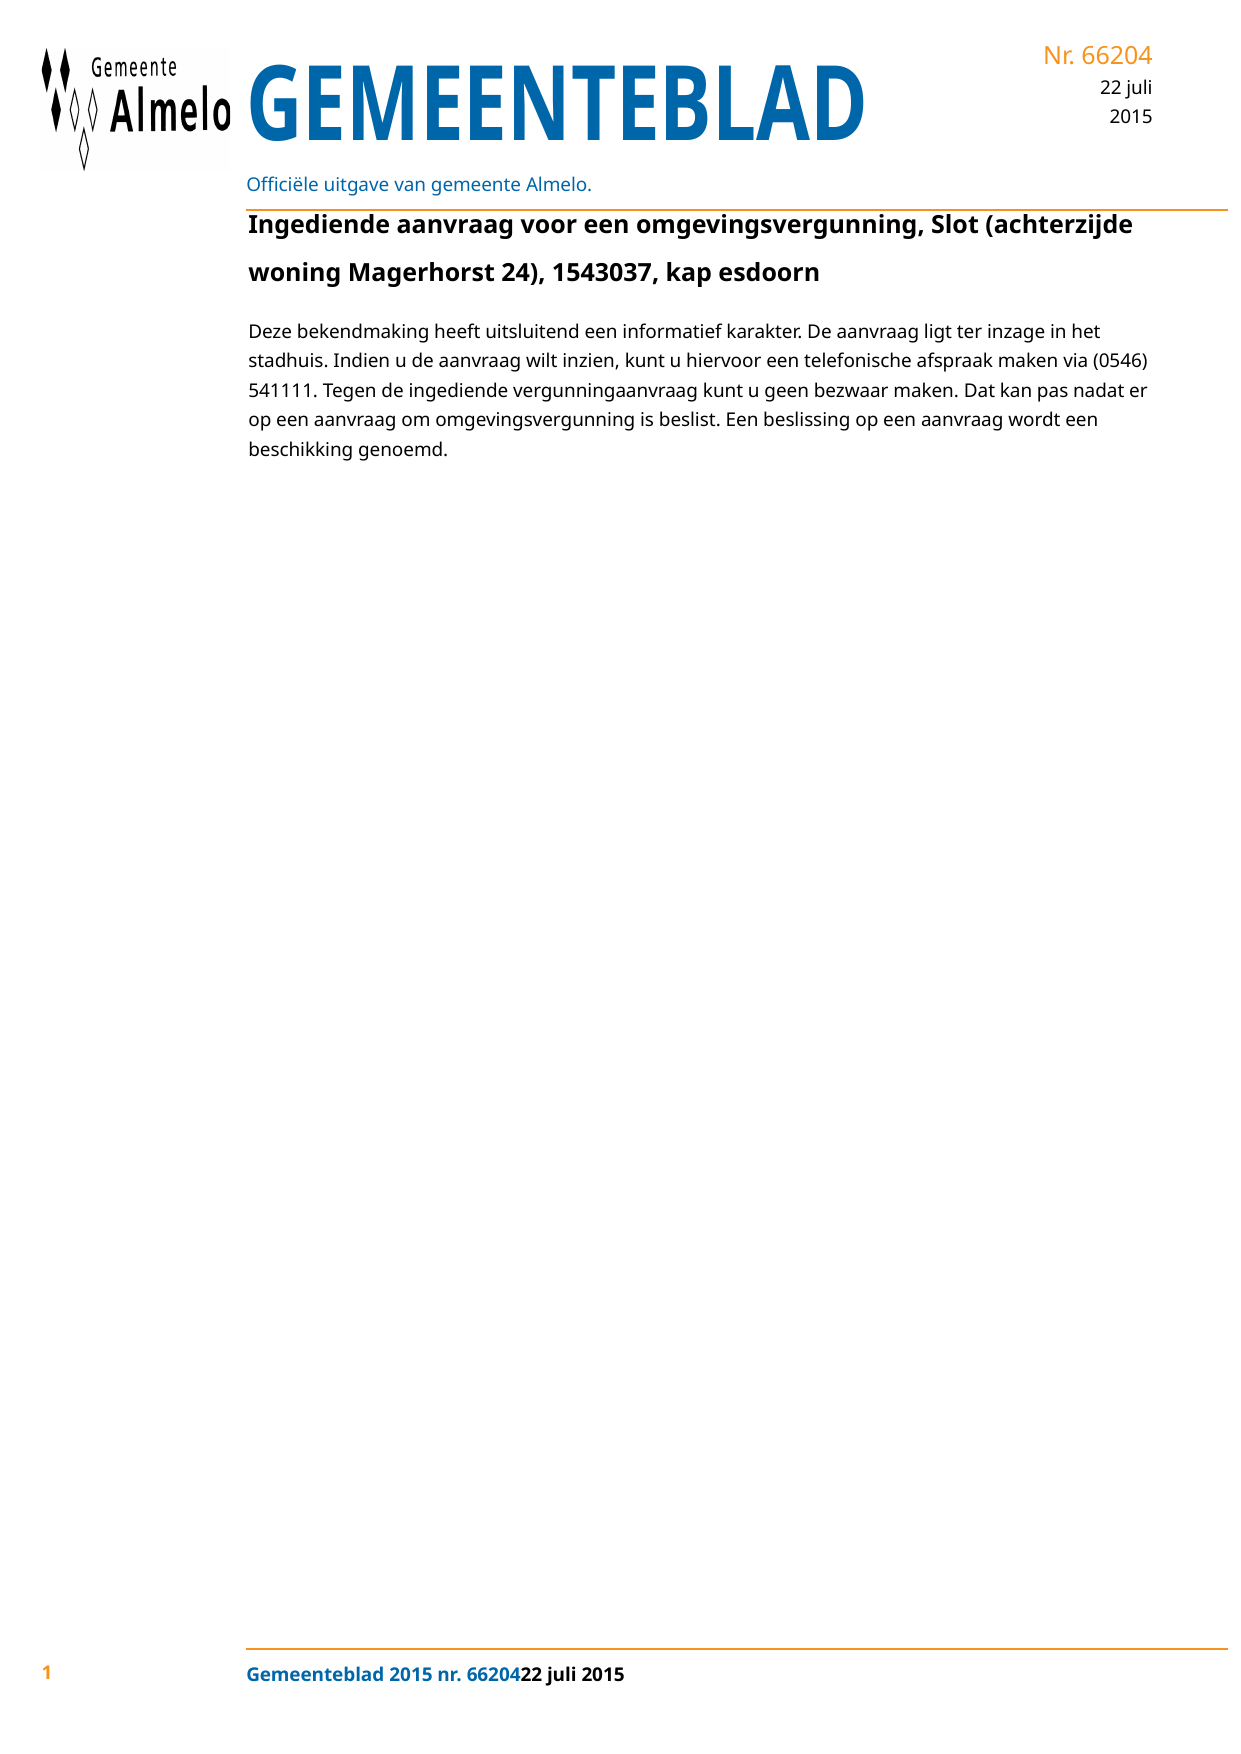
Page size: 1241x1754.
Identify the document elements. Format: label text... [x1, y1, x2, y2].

picture [41, 47, 231, 172]
text Deze bekendmaking heeft uitsluitend een informatief karakter. De aanvraag ligt ter inzage in het stadhuis. Indien u de aanvraag wilt inzien, kunt u hiervoor een telefonische afspraak maken via (0546) 541111. Tegen de ingediende vergunningaanvraag kunt u geen bezwaar maken. Dat kan pas nadat er op een aanvraag om omgevingsvergunning is beslist. Een beslissing op een aanvraag wordt een beschikking genoemd. [248, 318, 1152, 462]
text Ingediende aanvraag voor een omgevingsvergunning, Slot (achterzijde woning Magerhorst 24), 1543037, kap esdoorn [248, 211, 1152, 288]
